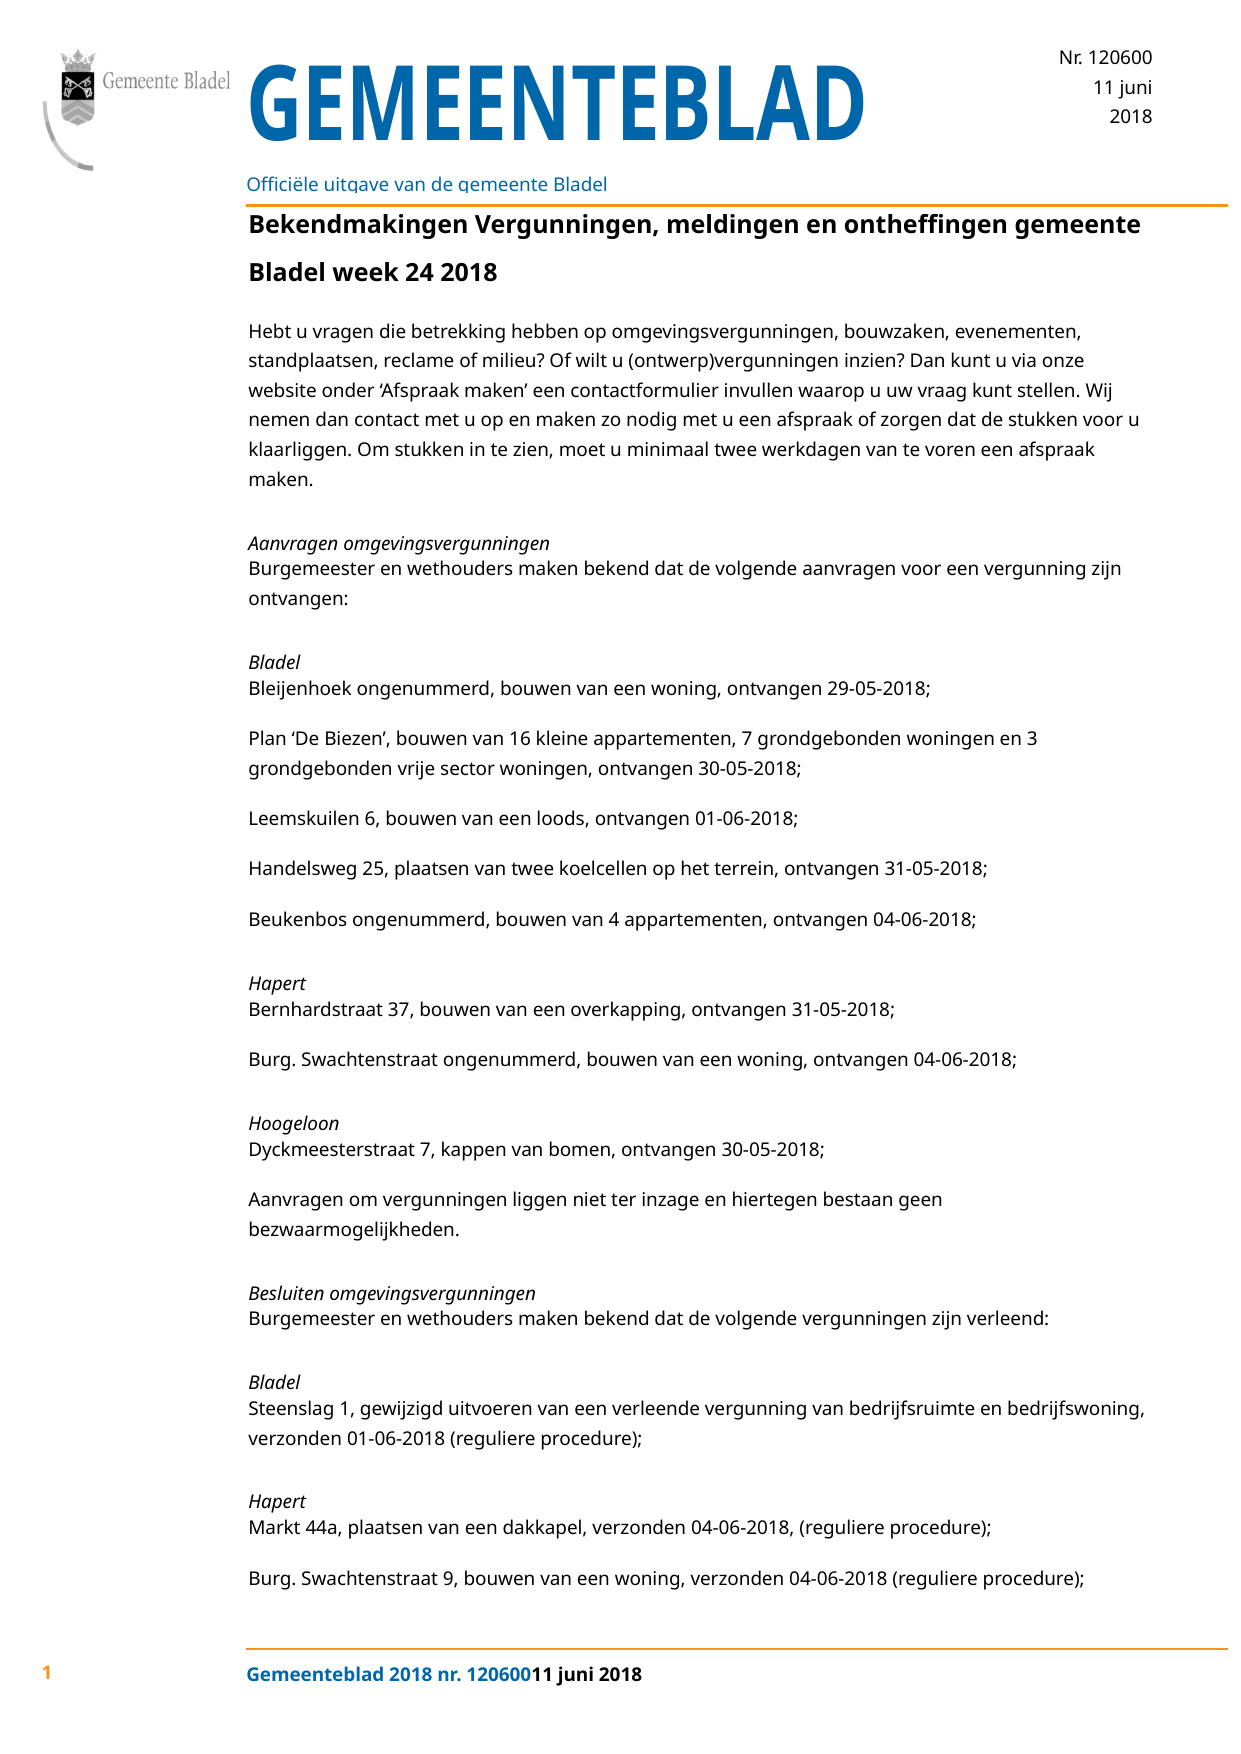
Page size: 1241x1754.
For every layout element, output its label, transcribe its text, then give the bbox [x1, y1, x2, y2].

text Burg. Swachtenstraat ongenummerd, bouwen van een woning, ontvangen 04-06-2018; [248, 1046, 1152, 1072]
text Beukenbos ongenummerd, bouwen van 4 appartementen, ontvangen 04-06-2018; [248, 906, 1152, 932]
text Bernhardstraat 37, bouwen van een overkapping, ontvangen 31-05-2018; [248, 996, 1152, 1021]
text Aanvragen omgevingsvergunningen [248, 530, 1152, 556]
picture [41, 47, 231, 172]
text Steenslag 1, gewijzigd uitvoeren van een verleende vergunning van bedrijfsruimte en bedrijfswoning, verzonden 01-06-2018 (reguliere procedure); [248, 1395, 1152, 1451]
text Hapert [248, 970, 1152, 996]
text Hoogeloon [248, 1110, 1152, 1136]
text Bekendmakingen Vergunningen, meldingen en ontheffingen gemeente Bladel week 24 2018 [248, 207, 1152, 288]
text Burg. Swachtenstraat 9, bouwen van een woning, verzonden 04-06-2018 (reguliere procedure); [248, 1565, 1152, 1591]
text Bladel [248, 1369, 1152, 1395]
text Bleijenhoek ongenummerd, bouwen van een woning, ontvangen 29-05-2018; [248, 675, 1152, 701]
text Plan ‘De Biezen’, bouwen van 16 kleine appartementen, 7 grondgebonden woningen en 3 grondgebonden vrije sector woningen, ontvangen 30-05-2018; [248, 725, 1152, 781]
text Hebt u vragen die betrekking hebben op omgevingsvergunningen, bouwzaken, evenementen, standplaatsen, reclame of milieu? Of wilt u (ontwerp)vergunningen inzien? Dan kunt u via onze website onder ‘Afspraak maken’ een contactformulier invullen waarop u uw vraag kunt stellen. Wij nemen dan contact met u op en maken zo nodig met u een afspraak of zorgen dat de stukken voor u klaarliggen. Om stukken in te zien, moet u minimaal twee werkdagen van te voren een afspraak maken. [248, 318, 1152, 492]
text Dyckmeesterstraat 7, kappen van bomen, ontvangen 30-05-2018; [248, 1136, 1152, 1162]
text Markt 44a, plaatsen van een dakkapel, verzonden 04-06-2018, (reguliere procedure); [248, 1514, 1152, 1540]
text Hapert [248, 1489, 1152, 1514]
text Aanvragen om vergunningen liggen niet ter inzage en hiertegen bestaan geen bezwaarmogelijkheden. [248, 1186, 1152, 1242]
text Burgemeester en wethouders maken bekend dat de volgende aanvragen voor een vergunning zijn ontvangen: [248, 556, 1152, 611]
text Handelsweg 25, plaatsen van twee koelcellen op het terrein, ontvangen 31-05-2018; [248, 856, 1152, 881]
text Leemskuilen 6, bouwen van een loods, ontvangen 01-06-2018; [248, 805, 1152, 831]
text Bladel [248, 649, 1152, 675]
text Besluiten omgevingsvergunningen [248, 1280, 1152, 1306]
text Burgemeester en wethouders maken bekend dat de volgende vergunningen zijn verleend: [248, 1306, 1152, 1331]
